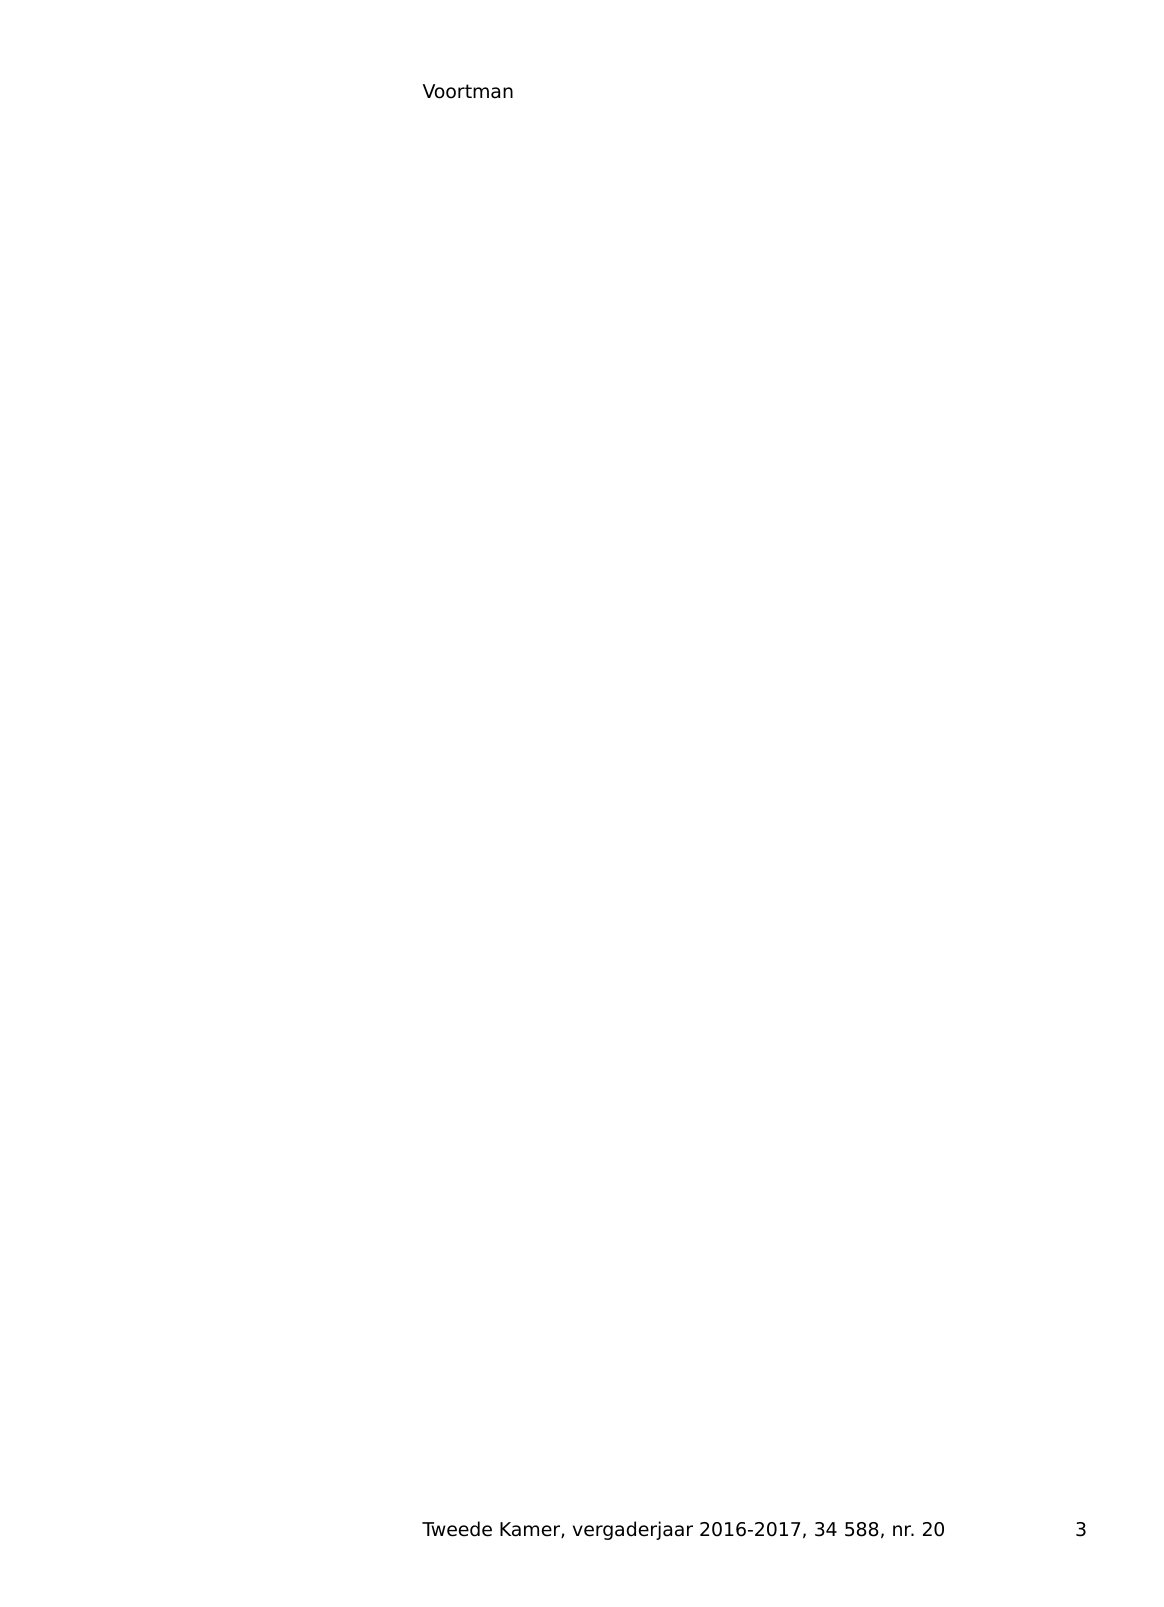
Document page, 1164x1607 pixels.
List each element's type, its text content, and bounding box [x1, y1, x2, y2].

text Voortman [422, 59, 1087, 103]
